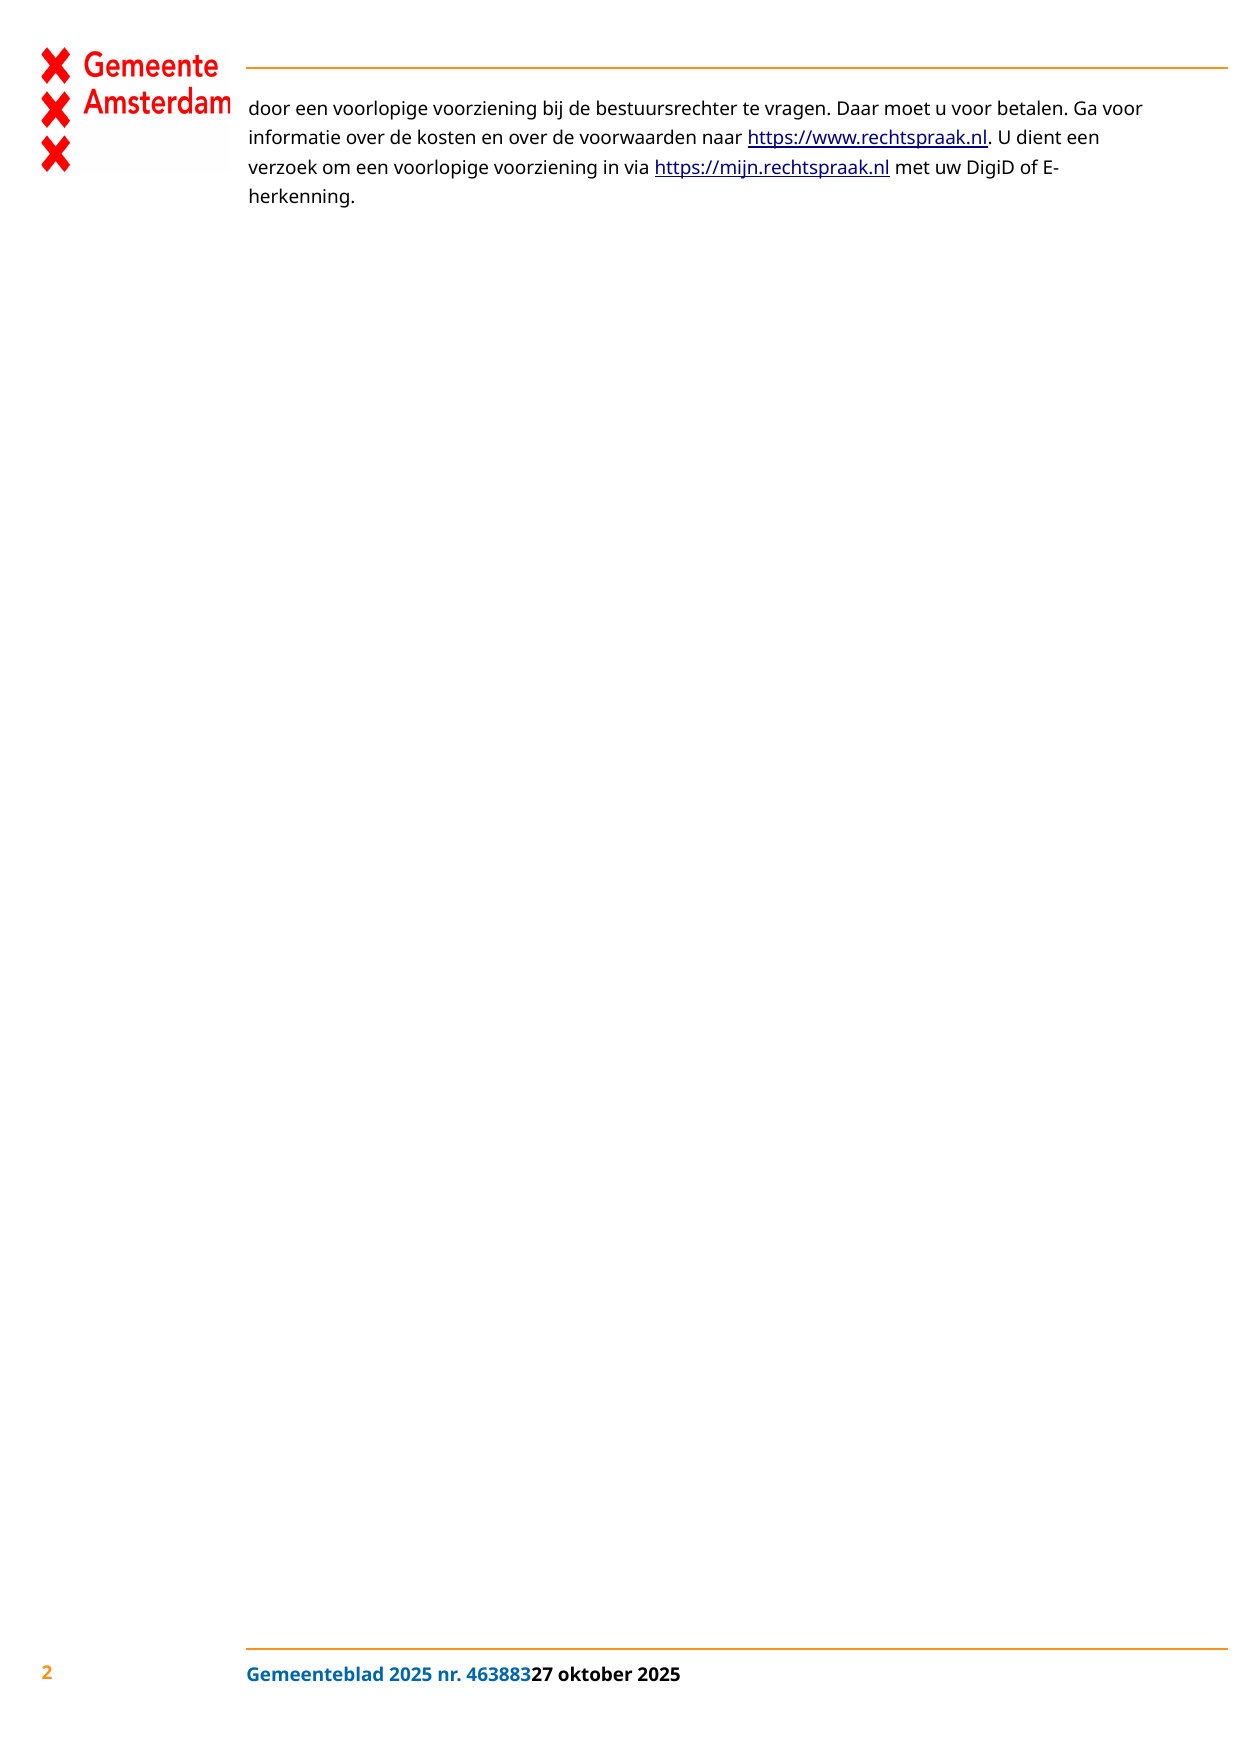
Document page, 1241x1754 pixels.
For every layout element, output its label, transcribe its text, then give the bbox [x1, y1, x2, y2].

text door een voorlopige voorziening bij de bestuursrechter te vragen. Daar moet u voor betalen. Ga voor informatie over de kosten en over de voorwaarden naar https://www.rechtspraak.nl. U dient een verzoek om een voorlopige voorziening in via https://mijn.rechtspraak.nl met uw DigiD of E-herkenning. [248, 95, 1152, 209]
picture [41, 47, 231, 172]
